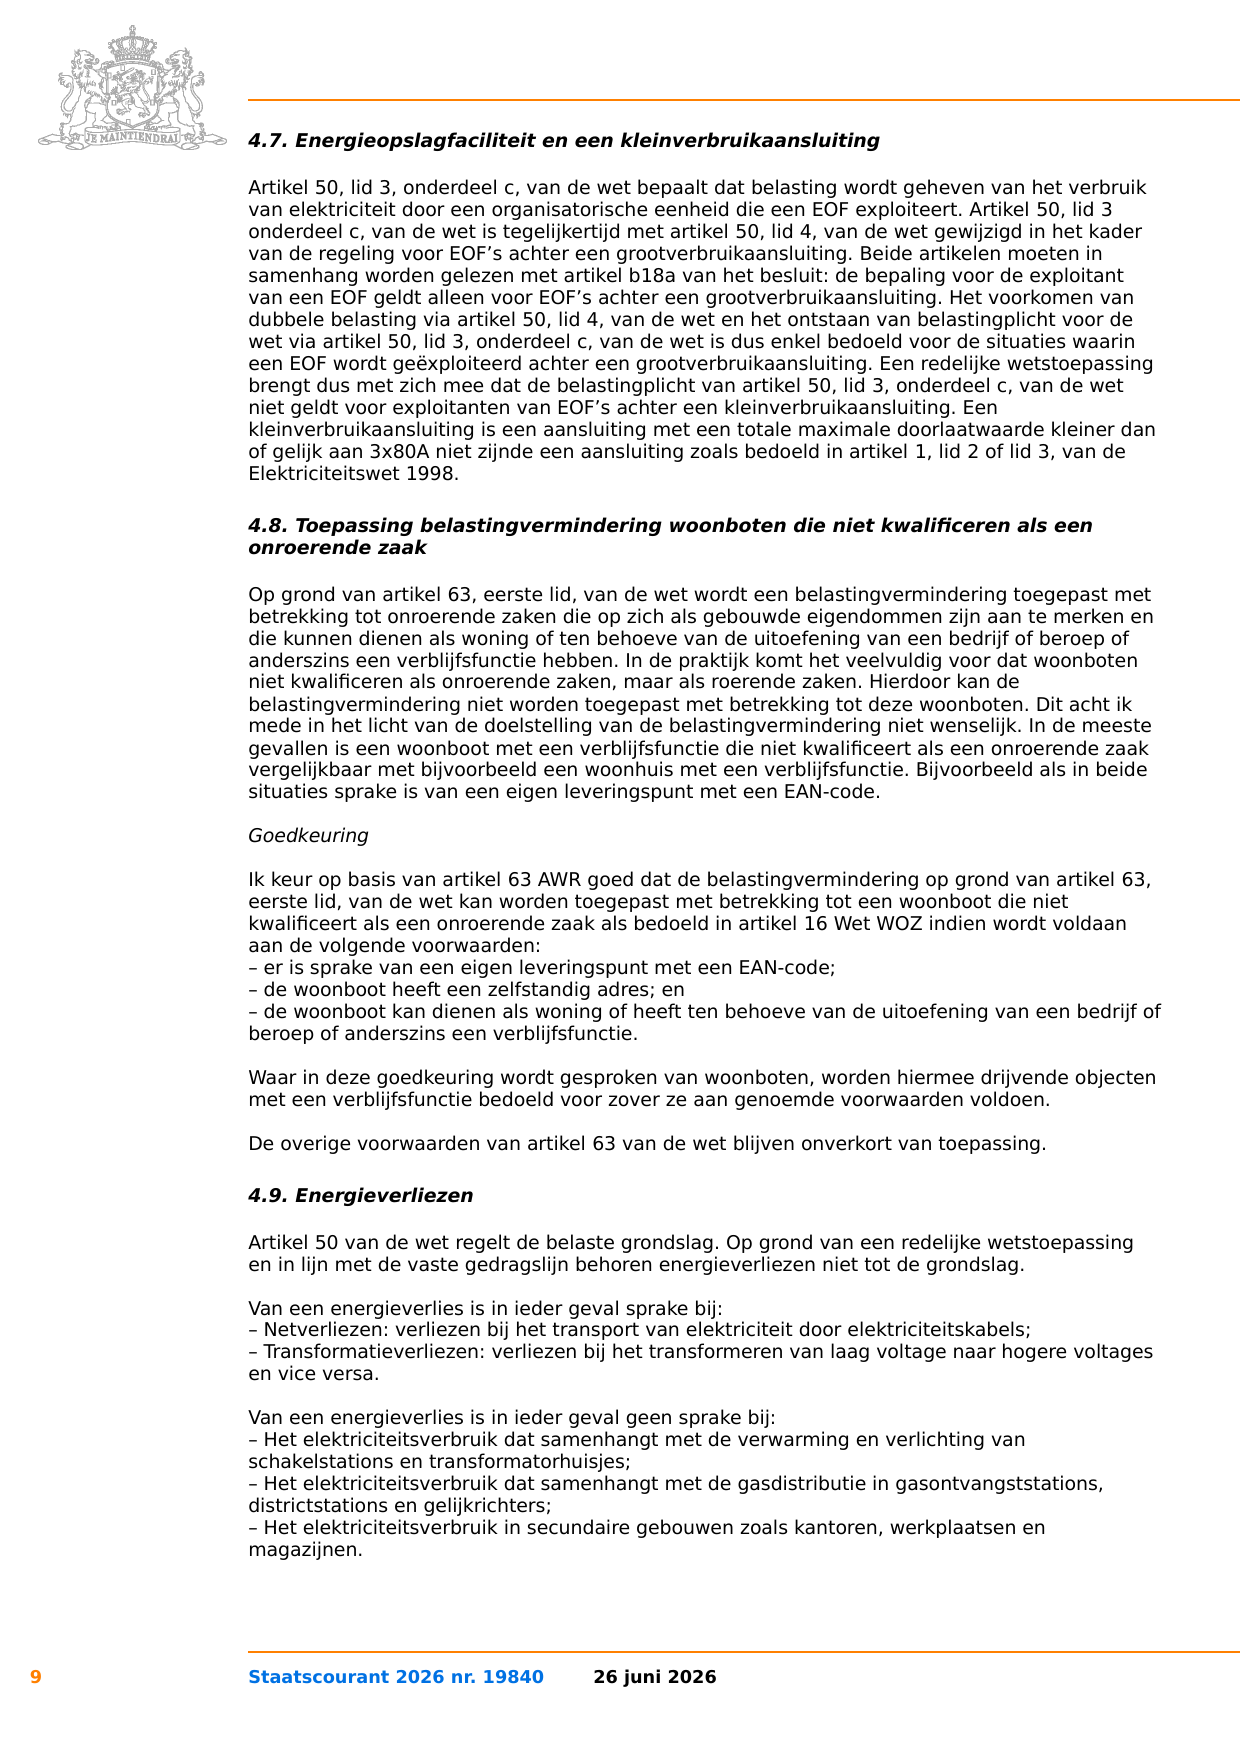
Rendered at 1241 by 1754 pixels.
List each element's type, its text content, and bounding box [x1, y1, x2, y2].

text Artikel 50, lid 3, onderdeel c, van de wet bepaalt dat belasting wordt geheven van het verbruik van elektriciteit door een organisatorische eenheid die een EOF exploiteert. Artikel 50, lid 3 onderdeel c, van de wet is tegelijkertijd met artikel 50, lid 4, van de wet gewijzigd in het kader van de regeling voor EOF’s achter een grootverbruikaansluiting. Beide artikelen moeten in samenhang worden gelezen met artikel b18a van het besluit: de bepaling voor de exploitant van een EOF geldt alleen voor EOF’s achter een grootverbruikaansluiting. Het voorkomen van dubbele belasting via artikel 50, lid 4, van de wet en het ontstaan van belastingplicht voor de wet via artikel 50, lid 3, onderdeel c, van de wet is dus enkel bedoeld voor de situaties waarin een EOF wordt geëxploiteerd achter een grootverbruikaansluiting. Een redelijke wetstoepassing brengt dus met zich mee dat de belastingplicht van artikel 50, lid 3, onderdeel c, van de wet niet geldt voor exploitanten van EOF’s achter een kleinverbruikaansluiting. Een kleinverbruikaansluiting is een aansluiting met een totale maximale doorlaatwaarde kleiner dan of gelijk aan 3x80A niet zijnde een aansluiting zoals bedoeld in artikel 1, lid 2 of lid 3, van de Elektriciteitswet 1998. [248, 177, 1163, 484]
subtitle 4.9. Energieverliezen [248, 1184, 1163, 1207]
text – er is sprake van een eigen leveringspunt met een EAN-code; [248, 957, 1163, 979]
text Van een energieverlies is in ieder geval sprake bij: [248, 1297, 1163, 1319]
subtitle 4.8. Toepassing belastingvermindering woonboten die niet kwalificeren als een onroerende zaak [248, 514, 1163, 558]
text Ik keur op basis van artikel 63 AWR goed dat de belastingvermindering op grond van artikel 63, eerste lid, van de wet kan worden toegepast met betrekking tot een woonboot die niet kwalificeert als een onroerende zaak als bedoeld in artikel 16 Wet WOZ indien wordt voldaan aan de volgende voorwaarden: [248, 869, 1163, 957]
picture [38, 25, 227, 150]
text Waar in deze goedkeuring wordt gesproken van woonboten, worden hiermee drijvende objecten met een verblijfsfunctie bedoeld voor zover ze aan genoemde voorwaarden voldoen. [248, 1067, 1163, 1111]
text De overige voorwaarden van artikel 63 van de wet blijven onverkort van toepassing. [248, 1133, 1163, 1154]
text – Het elektriciteitsverbruik dat samenhangt met de gasdistributie in gasontvangststations, districtstations en gelijkrichters; [248, 1473, 1163, 1517]
text Op grond van artikel 63, eerste lid, van de wet wordt een belastingvermindering toegepast met betrekking tot onroerende zaken die op zich als gebouwde eigendommen zijn aan te merken en die kunnen dienen als woning of ten behoeve van de uitoefening van een bedrijf of beroep of anderszins een verblijfsfunctie hebben. In de praktijk komt het veelvuldig voor dat woonboten niet kwalificeren als onroerende zaken, maar als roerende zaken. Hierdoor kan de belastingvermindering niet worden toegepast met betrekking tot deze woonboten. Dit acht ik mede in het licht van de doelstelling van de belastingvermindering niet wenselijk. In de meeste gevallen is een woonboot met een verblijfsfunctie die niet kwalificeert als een onroerende zaak vergelijkbaar met bijvoorbeeld een woonhuis met een verblijfsfunctie. Bijvoorbeeld als in beide situaties sprake is van een eigen leveringspunt met een EAN-code. [248, 583, 1163, 803]
text – Het elektriciteitsverbruik dat samenhangt met de verwarming en verlichting van schakelstations en transformatorhuisjes; [248, 1429, 1163, 1473]
text – Transformatieverliezen: verliezen bij het transformeren van laag voltage naar hogere voltages en vice versa. [248, 1341, 1163, 1385]
text Van een energieverlies is in ieder geval geen sprake bij: [248, 1407, 1163, 1429]
text – de woonboot kan dienen als woning of heeft ten behoeve van de uitoefening van een bedrijf of beroep of anderszins een verblijfsfunctie. [248, 1001, 1163, 1045]
subtitle 4.7. Energieopslagfaciliteit en een kleinverbruikaansluiting [248, 130, 1163, 152]
text Artikel 50 van de wet regelt de belaste grondslag. Op grond van een redelijke wetstoepassing en in lijn met de vaste gedragslijn behoren energieverliezen niet tot de grondslag. [248, 1232, 1163, 1276]
text – Netverliezen: verliezen bij het transport van elektriciteit door elektriciteitskabels; [248, 1319, 1163, 1341]
subtitle Goedkeuring [248, 825, 1163, 847]
text – Het elektriciteitsverbruik in secundaire gebouwen zoals kantoren, werkplaatsen en magazijnen. [248, 1517, 1163, 1561]
text – de woonboot heeft een zelfstandig adres; en [248, 979, 1163, 1001]
